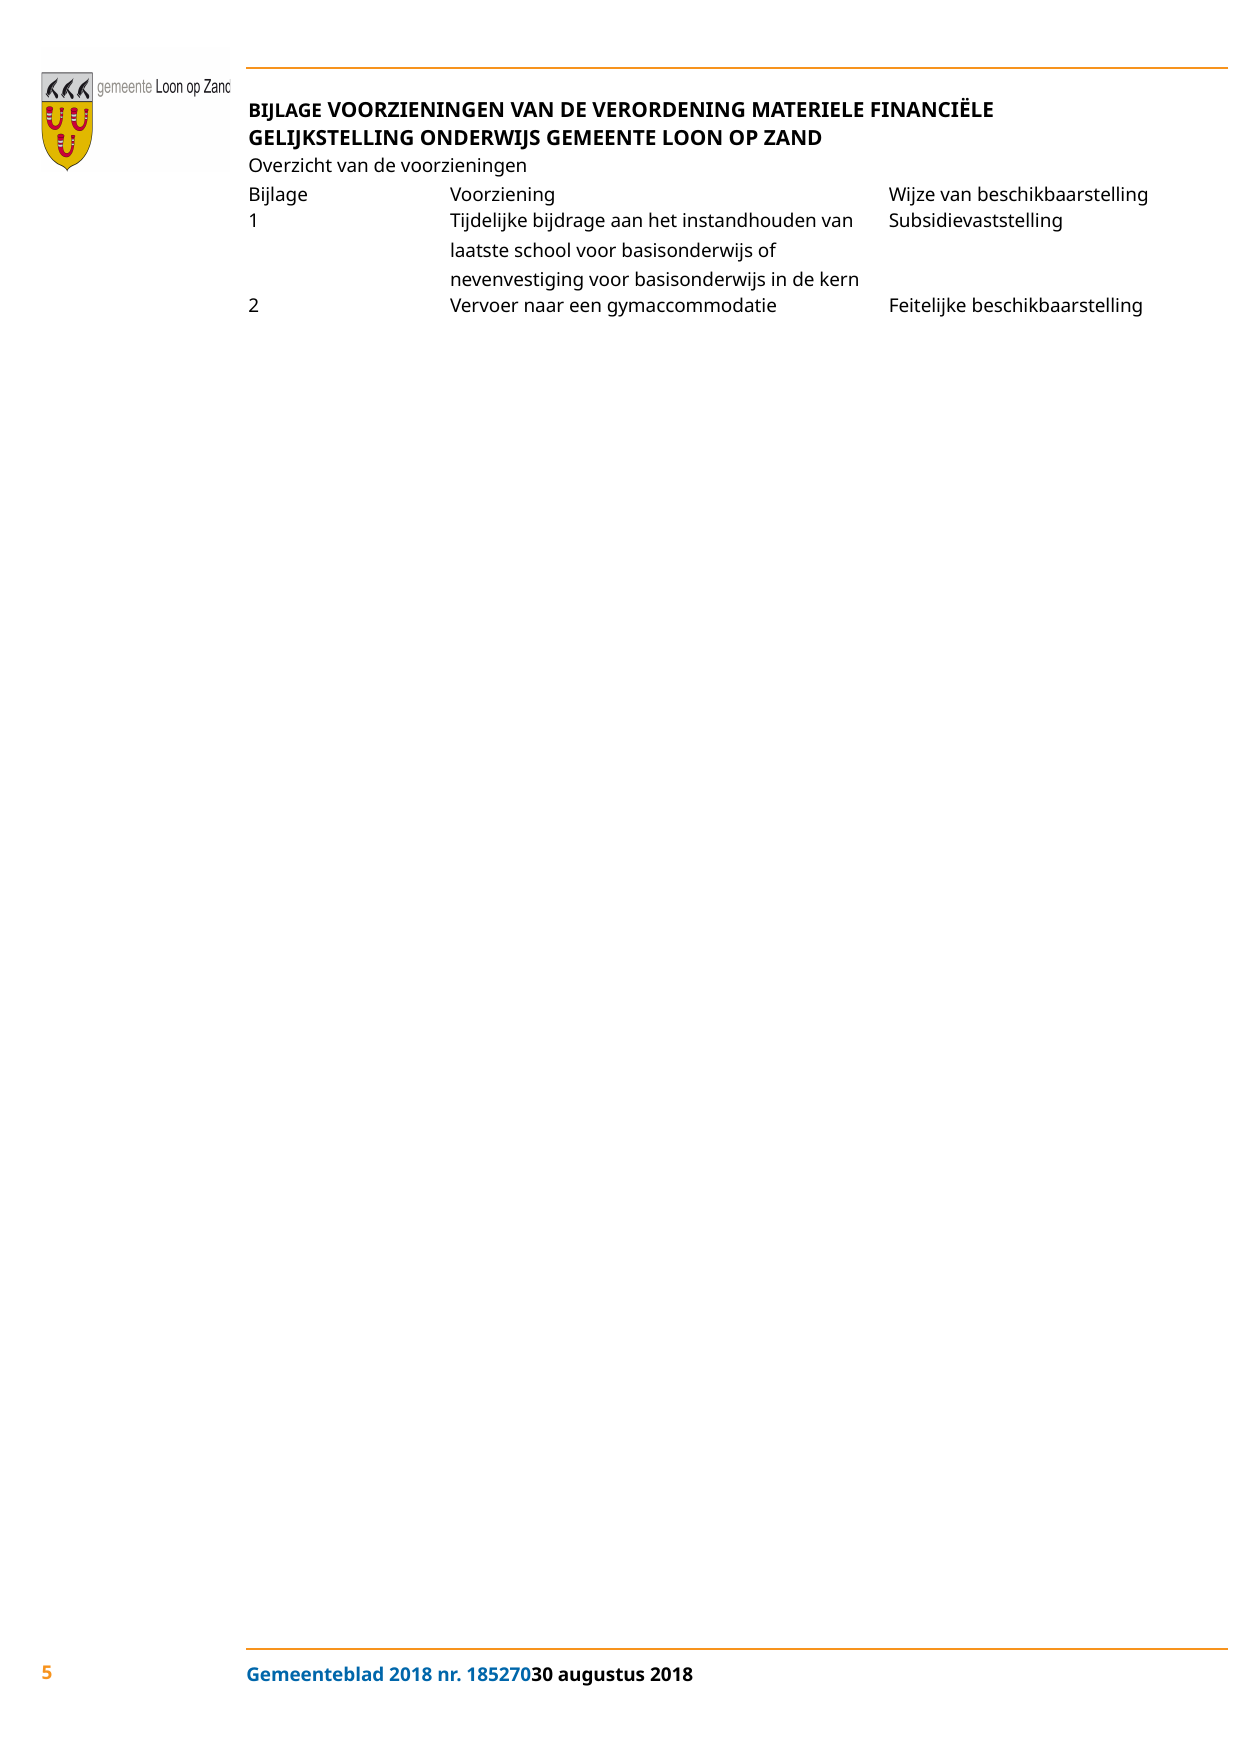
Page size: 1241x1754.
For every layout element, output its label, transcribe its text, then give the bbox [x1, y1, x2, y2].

table_cell [248, 318, 450, 343]
picture [41, 47, 231, 172]
table_cell Tijdelijke bijdrage aan het instandhouden van laatste school voor basisonderwijs of nevenvestiging voor basisonderwijs in de kern [450, 207, 888, 292]
table_header Wijze van beschikbaarstelling [889, 181, 1152, 207]
text BIJLAGE VOORZIENINGEN VAN DE VERORDENING MATERIELE FINANCIËLE GELIJKSTELLING ONDERWIJS GEMEENTE LOON OP ZAND [248, 95, 1152, 152]
table_cell [450, 318, 888, 343]
table_header Voorziening [450, 181, 888, 207]
table_cell Vervoer naar een gymaccommodatie [450, 292, 888, 318]
table_cell [889, 318, 1152, 343]
table_header Bijlage [248, 181, 450, 207]
table_cell Feitelijke beschikbaarstelling [889, 292, 1152, 318]
table_cell 1 [248, 207, 450, 292]
table_cell 2 [248, 292, 450, 318]
table_cell Subsidievaststelling [889, 207, 1152, 292]
text Overzicht van de voorzieningen [248, 152, 1152, 177]
